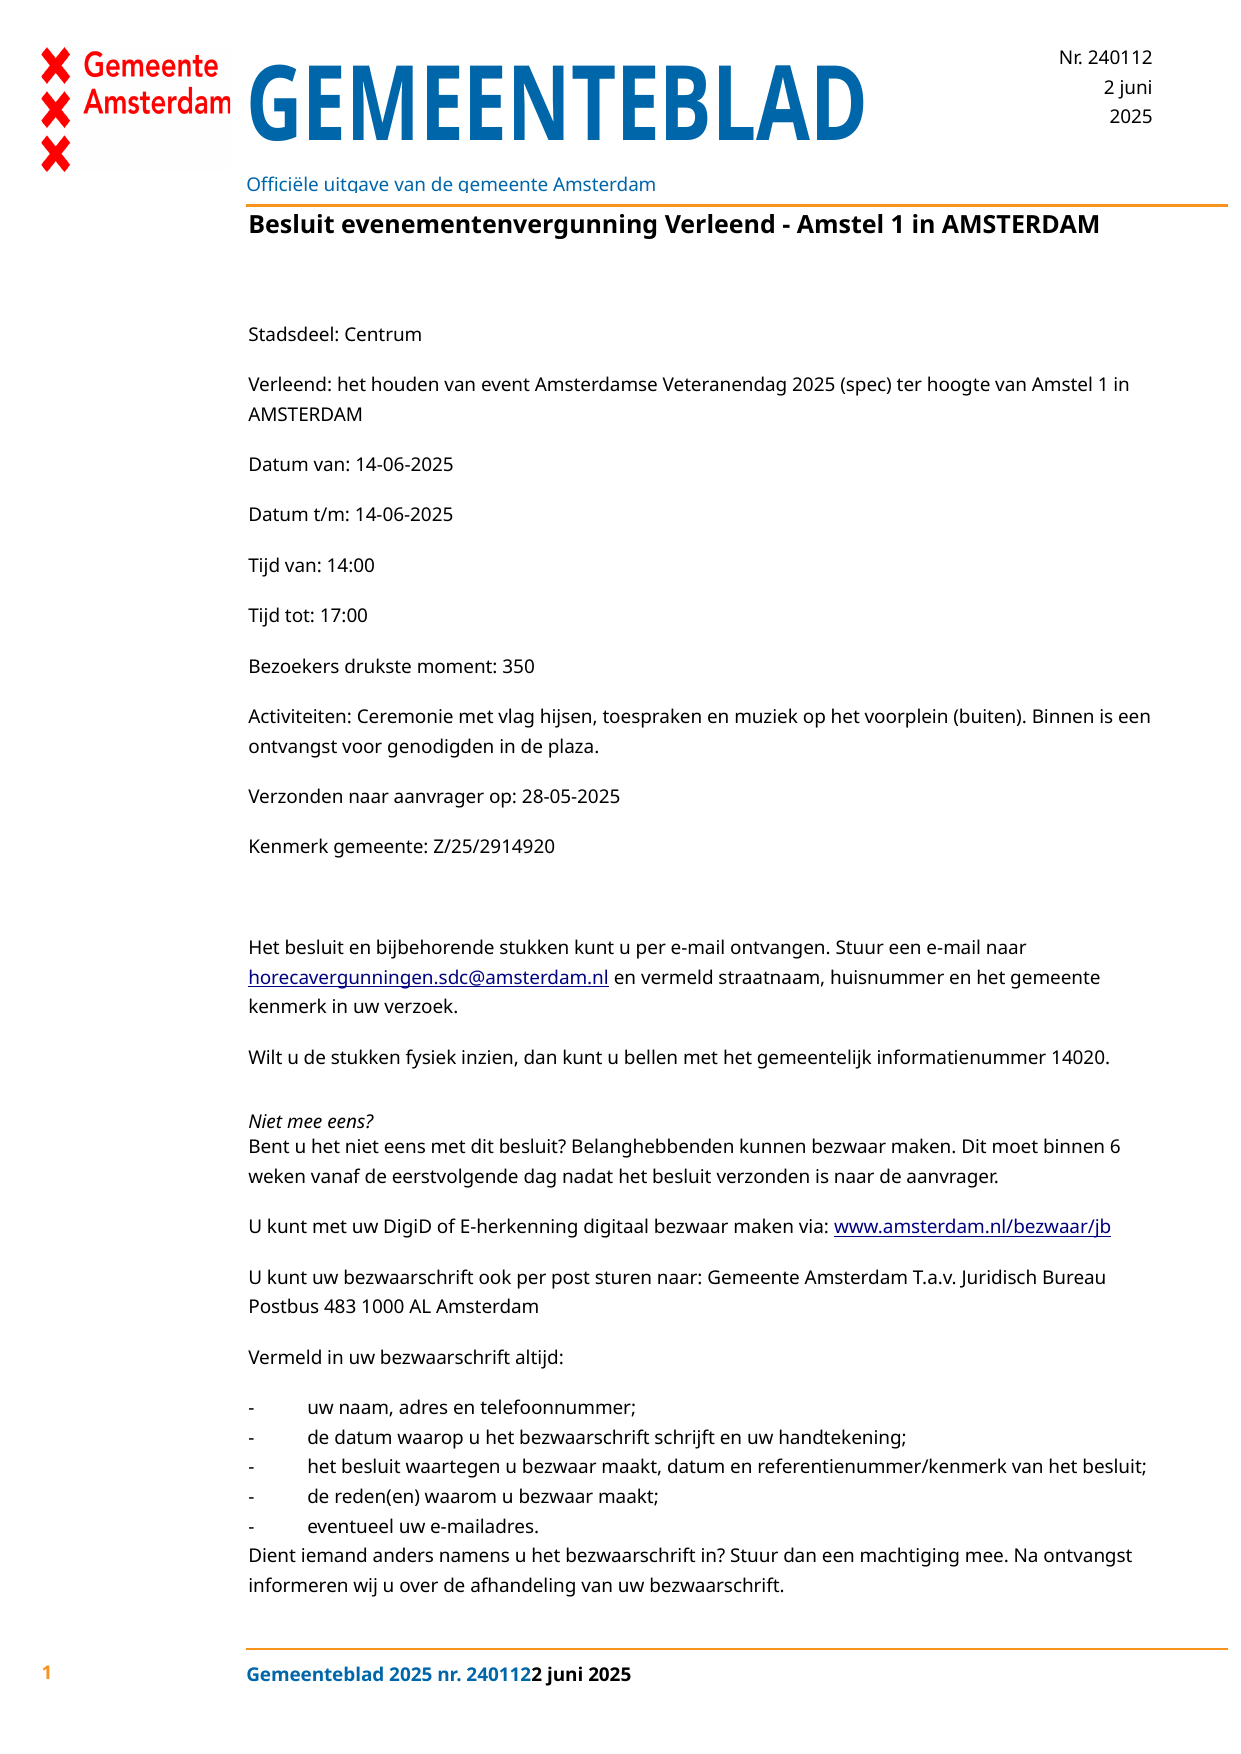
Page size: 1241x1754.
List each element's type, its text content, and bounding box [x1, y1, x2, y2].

list het besluit waartegen u bezwaar maakt, datum en referentienummer/kenmerk van het besluit; [248, 1454, 1152, 1479]
text Vermeld in uw bezwaarschrift altijd: [248, 1344, 1152, 1370]
text U kunt uw bezwaarschrift ook per post sturen naar: Gemeente Amsterdam T.a.v. Juridisch Bureau Postbus 483 1000 AL Amsterdam [248, 1264, 1152, 1319]
text Tijd tot: 17:00 [248, 602, 1152, 628]
text Datum van: 14-06-2025 [248, 451, 1152, 477]
text Tijd van: 14:00 [248, 552, 1152, 578]
text Bezoekers drukste moment: 350 [248, 653, 1152, 678]
text Niet mee eens? [248, 1108, 1152, 1134]
text Bent u het niet eens met dit besluit? Belanghebbenden kunnen bezwaar maken. Dit moet binnen 6 weken vanaf de eerstvolgende dag nadat het besluit verzonden is naar de aanvrager. [248, 1134, 1152, 1189]
list de datum waarop u het bezwaarschrift schrijft en uw handtekening; [248, 1424, 1152, 1450]
text U kunt met uw DigiD of E-herkenning digitaal bezwaar maken via: www.amsterdam.nl/bezwaar/jb [248, 1214, 1152, 1239]
text Verleend: het houden van event Amsterdamse Veteranendag 2025 (spec) ter hoogte van Amstel 1 in AMSTERDAM [248, 371, 1152, 426]
text Activiteiten: Ceremonie met vlag hijsen, toespraken en muziek op het voorplein (buiten). Binnen is een ontvangst voor genodigden in de plaza. [248, 703, 1152, 758]
list uw naam, adres en telefoonnummer; [248, 1394, 1152, 1420]
picture [41, 47, 231, 172]
text Datum t/m: 14-06-2025 [248, 502, 1152, 527]
text Het besluit en bijbehorende stukken kunt u per e-mail ontvangen. Stuur een e-mail naar horecavergunningen.sdc@amsterdam.nl en vermeld straatnaam, huisnummer en het gemeente kenmerk in uw verzoek. [248, 934, 1152, 1019]
text Besluit evenementenvergunning Verleend - Amstel 1 in AMSTERDAM [248, 207, 1152, 241]
list eventueel uw e-mailadres. [248, 1513, 1152, 1539]
text Dient iemand anders namens u het bezwaarschrift in? Stuur dan een machtiging mee. Na ontvangst informeren wij u over de afhandeling van uw bezwaarschrift. [248, 1542, 1152, 1598]
text Kenmerk gemeente: Z/25/2914920 [248, 834, 1152, 859]
text Stadsdeel: Centrum [248, 321, 1152, 346]
text Wilt u de stukken fysiek inzien, dan kunt u bellen met het gemeentelijk informatienummer 14020. [248, 1044, 1152, 1070]
list de reden(en) waarom u bezwaar maakt; [248, 1483, 1152, 1509]
text Verzonden naar aanvrager op: 28-05-2025 [248, 783, 1152, 809]
